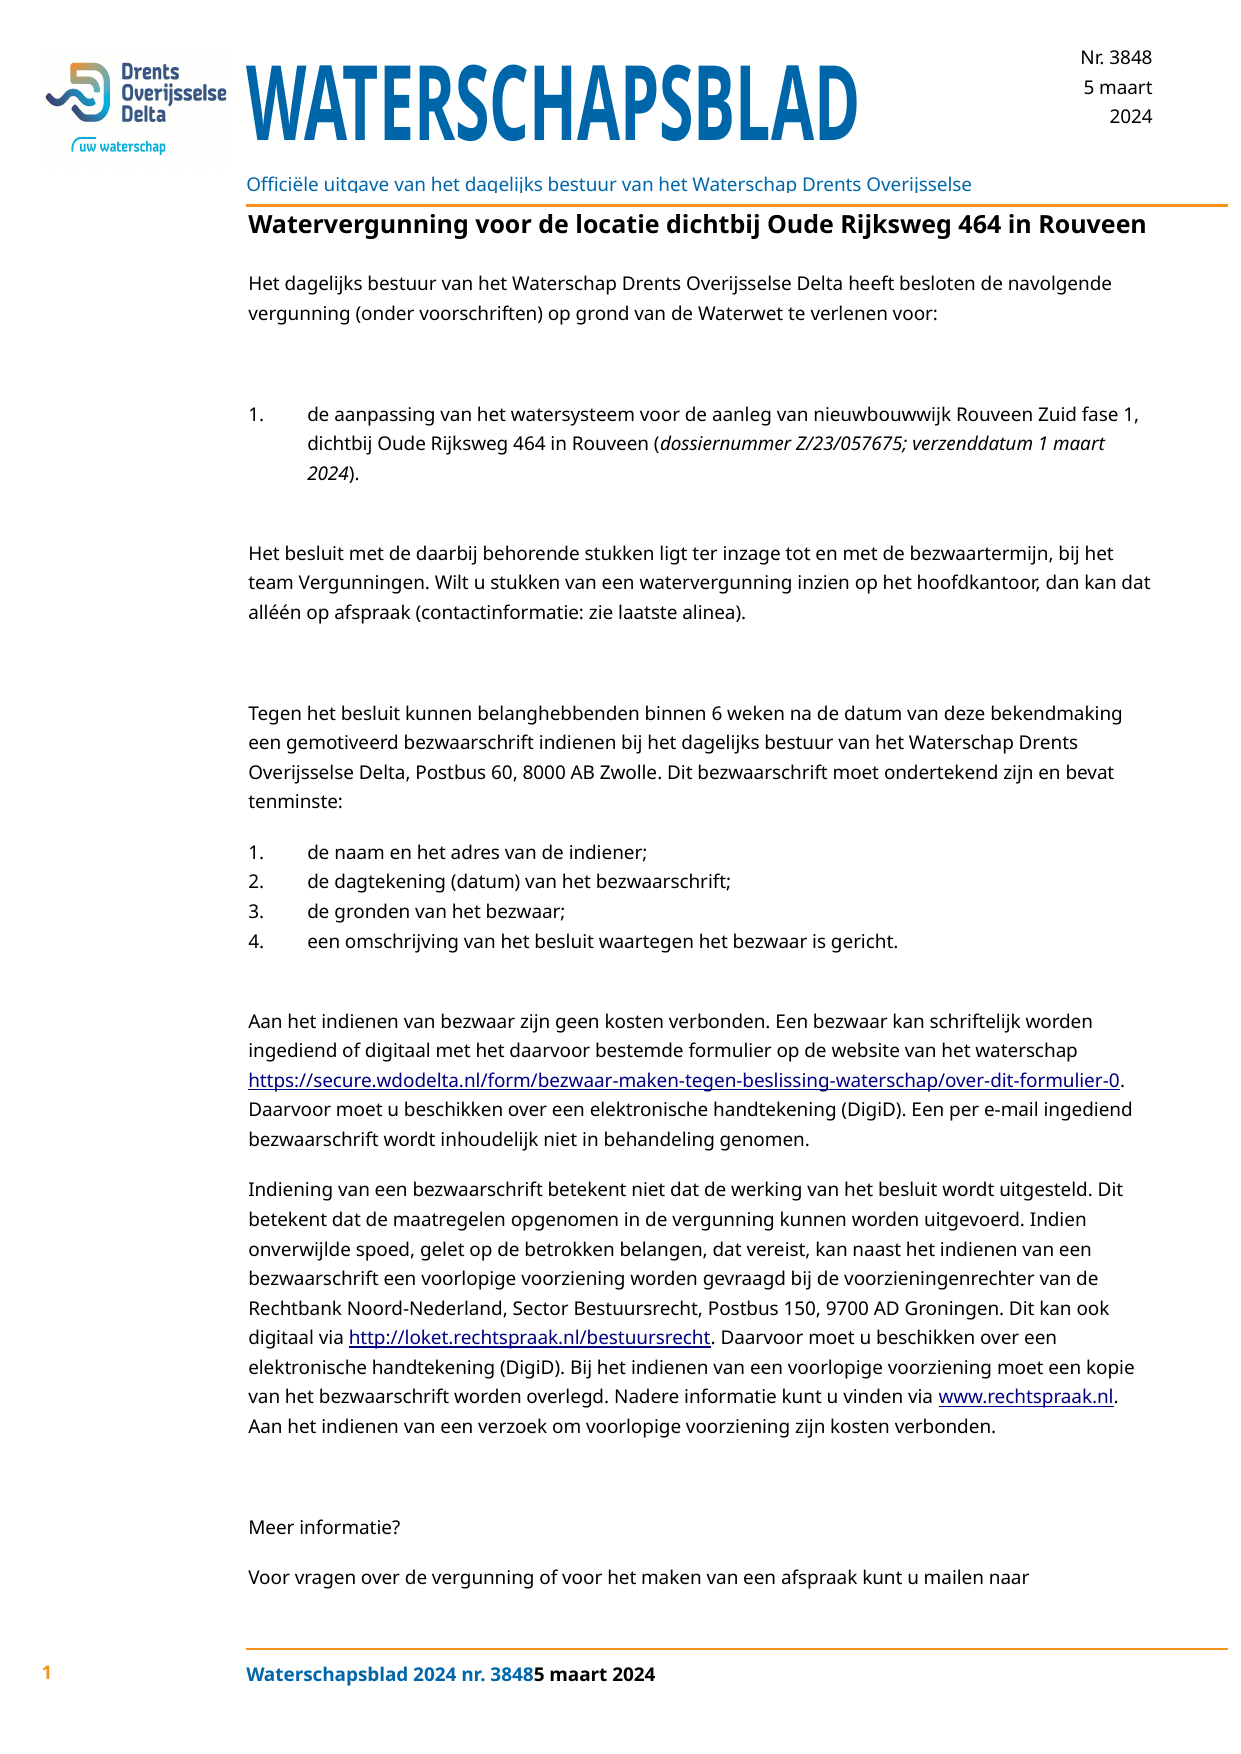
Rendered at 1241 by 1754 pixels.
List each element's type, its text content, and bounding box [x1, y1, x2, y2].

text Voor vragen over de vergunning of voor het maken van een afspraak kunt u mailen naar [248, 1564, 1152, 1590]
list een omschrijving van het besluit waartegen het bezwaar is gericht. [248, 928, 1152, 953]
list de gronden van het bezwaar; [248, 898, 1152, 924]
text Het besluit met de daarbij behorende stukken ligt ter inzage tot en met de bezwaartermijn, bij het team Vergunningen. Wilt u stukken van een watervergunning inzien op het hoofdkantoor, dan kan dat alléén op afspraak (contactinformatie: zie laatste alinea). [248, 540, 1152, 625]
text Watervergunning voor de locatie dichtbij Oude Rijksweg 464 in Rouveen [248, 207, 1152, 241]
text Tegen het besluit kunnen belanghebbenden binnen 6 weken na de datum van deze bekendmaking een gemotiveerd bezwaarschrift indienen bij het dagelijks bestuur van het Waterschap Drents Overijsselse Delta, Postbus 60, 8000 AB Zwolle. Dit bezwaarschrift moet ondertekend zijn en bevat tenminste: [248, 700, 1152, 814]
text Meer informatie? [248, 1514, 1152, 1540]
picture [41, 47, 231, 172]
text Indiening van een bezwaarschrift betekent niet dat de werking van het besluit wordt uitgesteld. Dit betekent dat de maatregelen opgenomen in de vergunning kunnen worden uitgevoerd. Indien onverwijlde spoed, gelet op de betrokken belangen, dat vereist, kan naast het indienen van een bezwaarschrift een voorlopige voorziening worden gevraagd bij de voorzieningenrechter van de Rechtbank Noord-Nederland, Sector Bestuursrecht, Postbus 150, 9700 AD Groningen. Dit kan ook digitaal via http://loket.rechtspraak.nl/bestuursrecht. Daarvoor moet u beschikken over een elektronische handtekening (DigiD). Bij het indienen van een voorlopige voorziening moet een kopie van het bezwaarschrift worden overlegd. Nadere informatie kunt u vinden via www.rechtspraak.nl. Aan het indienen van een verzoek om voorlopige voorziening zijn kosten verbonden. [248, 1177, 1152, 1439]
list de dagtekening (datum) van het bezwaarschrift; [248, 869, 1152, 894]
list de aanpassing van het watersysteem voor de aanleg van nieuwbouwwijk Rouveen Zuid fase 1, dichtbij Oude Rijksweg 464 in Rouveen (dossiernummer Z/23/057675; verzenddatum 1 maart 2024). [248, 401, 1152, 486]
list de naam en het adres van de indiener; [248, 839, 1152, 865]
text Aan het indienen van bezwaar zijn geen kosten verbonden. Een bezwaar kan schriftelijk worden ingediend of digitaal met het daarvoor bestemde formulier op de website van het waterschap https://secure.wdodelta.nl/form/bezwaar-maken-tegen-beslissing-waterschap/over-dit-formulier-0. Daarvoor moet u beschikken over een elektronische handtekening (DigiD). Een per e-mail ingediend bezwaarschrift wordt inhoudelijk niet in behandeling genomen. [248, 1008, 1152, 1152]
text Het dagelijks bestuur van het Waterschap Drents Overijsselse Delta heeft besloten de navolgende vergunning (onder voorschriften) op grond van de Waterwet te verlenen voor: [248, 270, 1152, 326]
